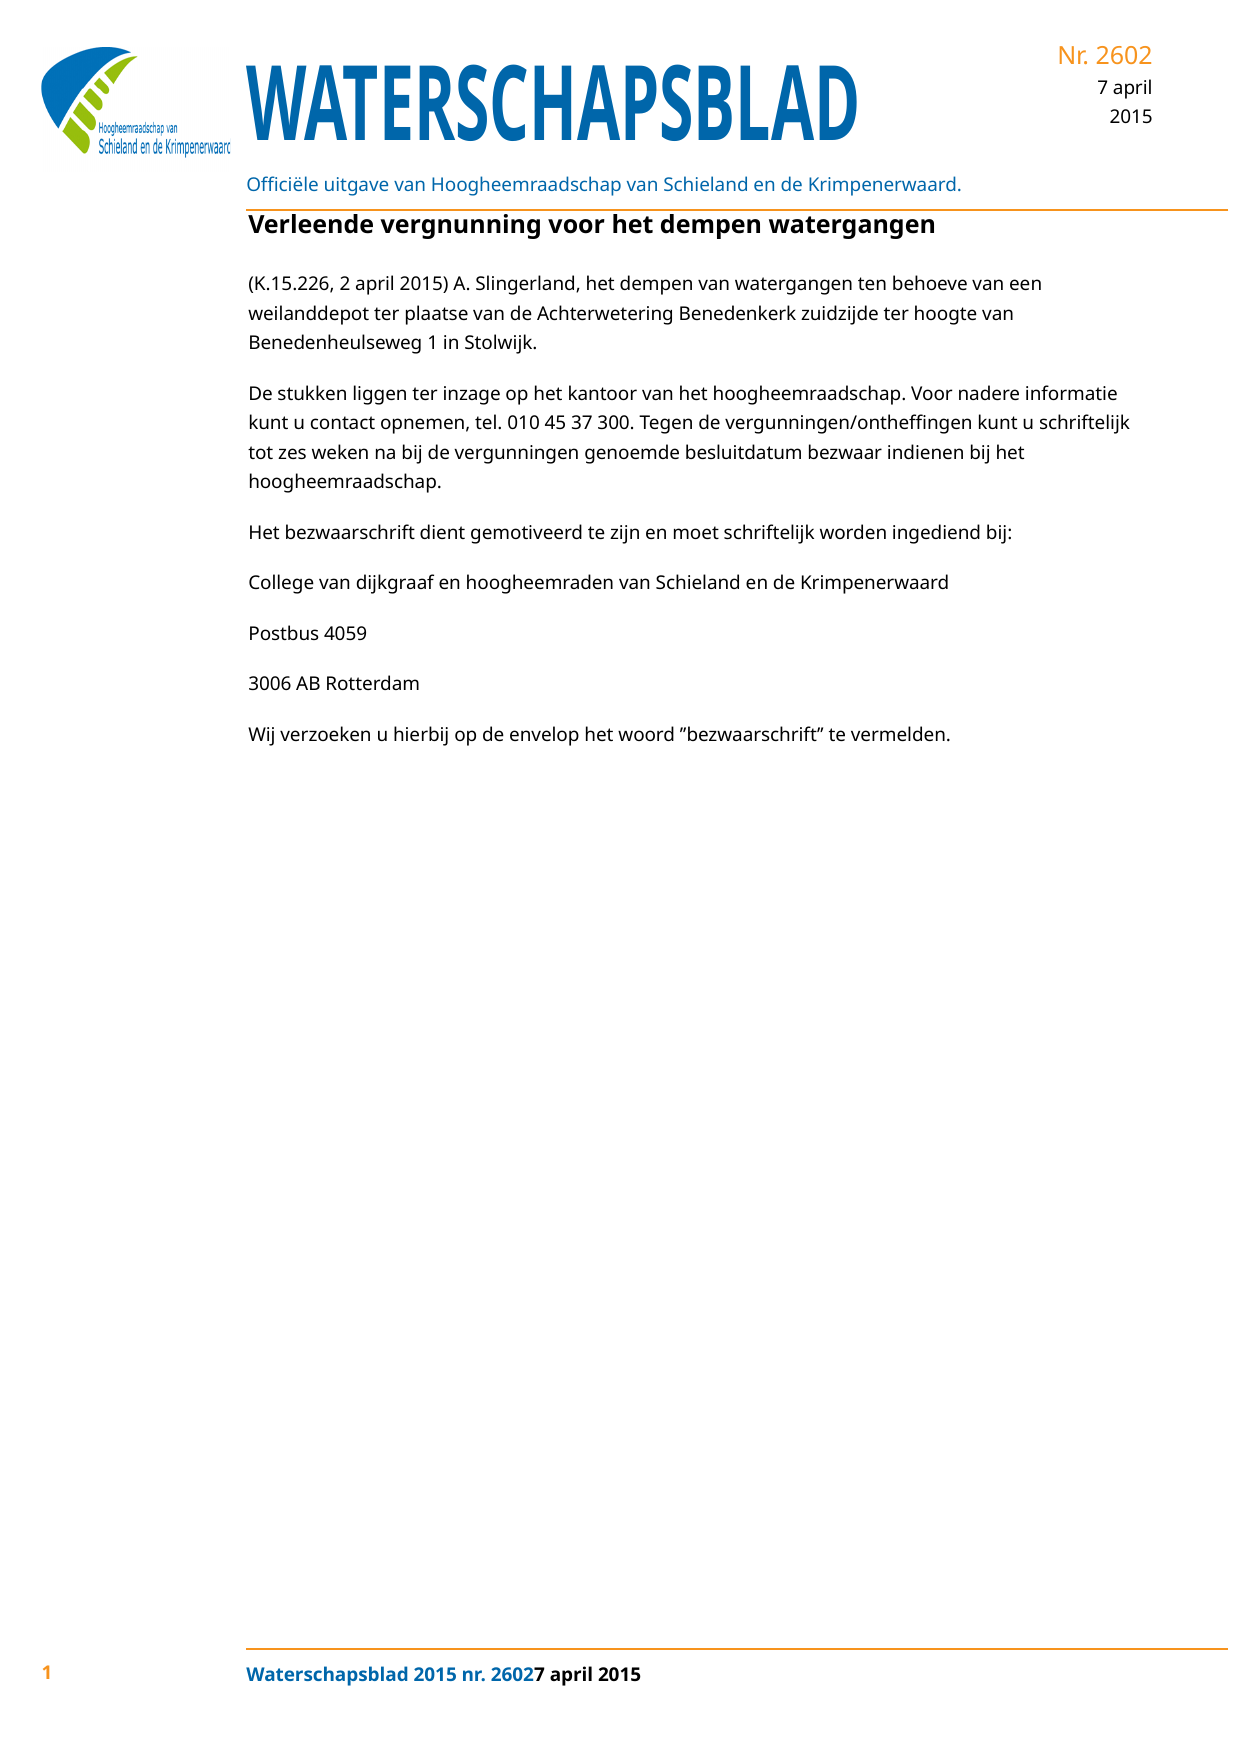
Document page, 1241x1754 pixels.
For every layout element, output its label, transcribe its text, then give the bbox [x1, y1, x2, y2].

text Postbus 4059 [248, 620, 1152, 646]
text Wij verzoeken u hierbij op de envelop het woord ’’bezwaarschrift’’ te vermelden. [248, 721, 1152, 746]
text Het bezwaarschrift dient gemotiveerd te zijn en moet schriftelijk worden ingediend bij: [248, 519, 1152, 545]
text De stukken liggen ter inzage op het kantoor van het hoogheemraadschap. Voor nadere informatie kunt u contact opnemen, tel. 010 45 37 300. Tegen de vergunningen/ontheffingen kunt u schriftelijk tot zes weken na bij de vergunningen genoemde besluitdatum bezwaar indienen bij het hoogheemraadschap. [248, 380, 1152, 494]
text 3006 AB Rotterdam [248, 670, 1152, 696]
picture [41, 47, 231, 172]
text (K.15.226, 2 april 2015) A. Slingerland, het dempen van watergangen ten behoeve van een weilanddepot ter plaatse van de Achterwetering Benedenkerk zuidzijde ter hoogte van Benedenheulseweg 1 in Stolwijk. [248, 270, 1152, 355]
text College van dijkgraaf en hoogheemraden van Schieland en de Krimpenerwaard [248, 569, 1152, 595]
text Verleende vergnunning voor het dempen watergangen [248, 211, 1152, 241]
